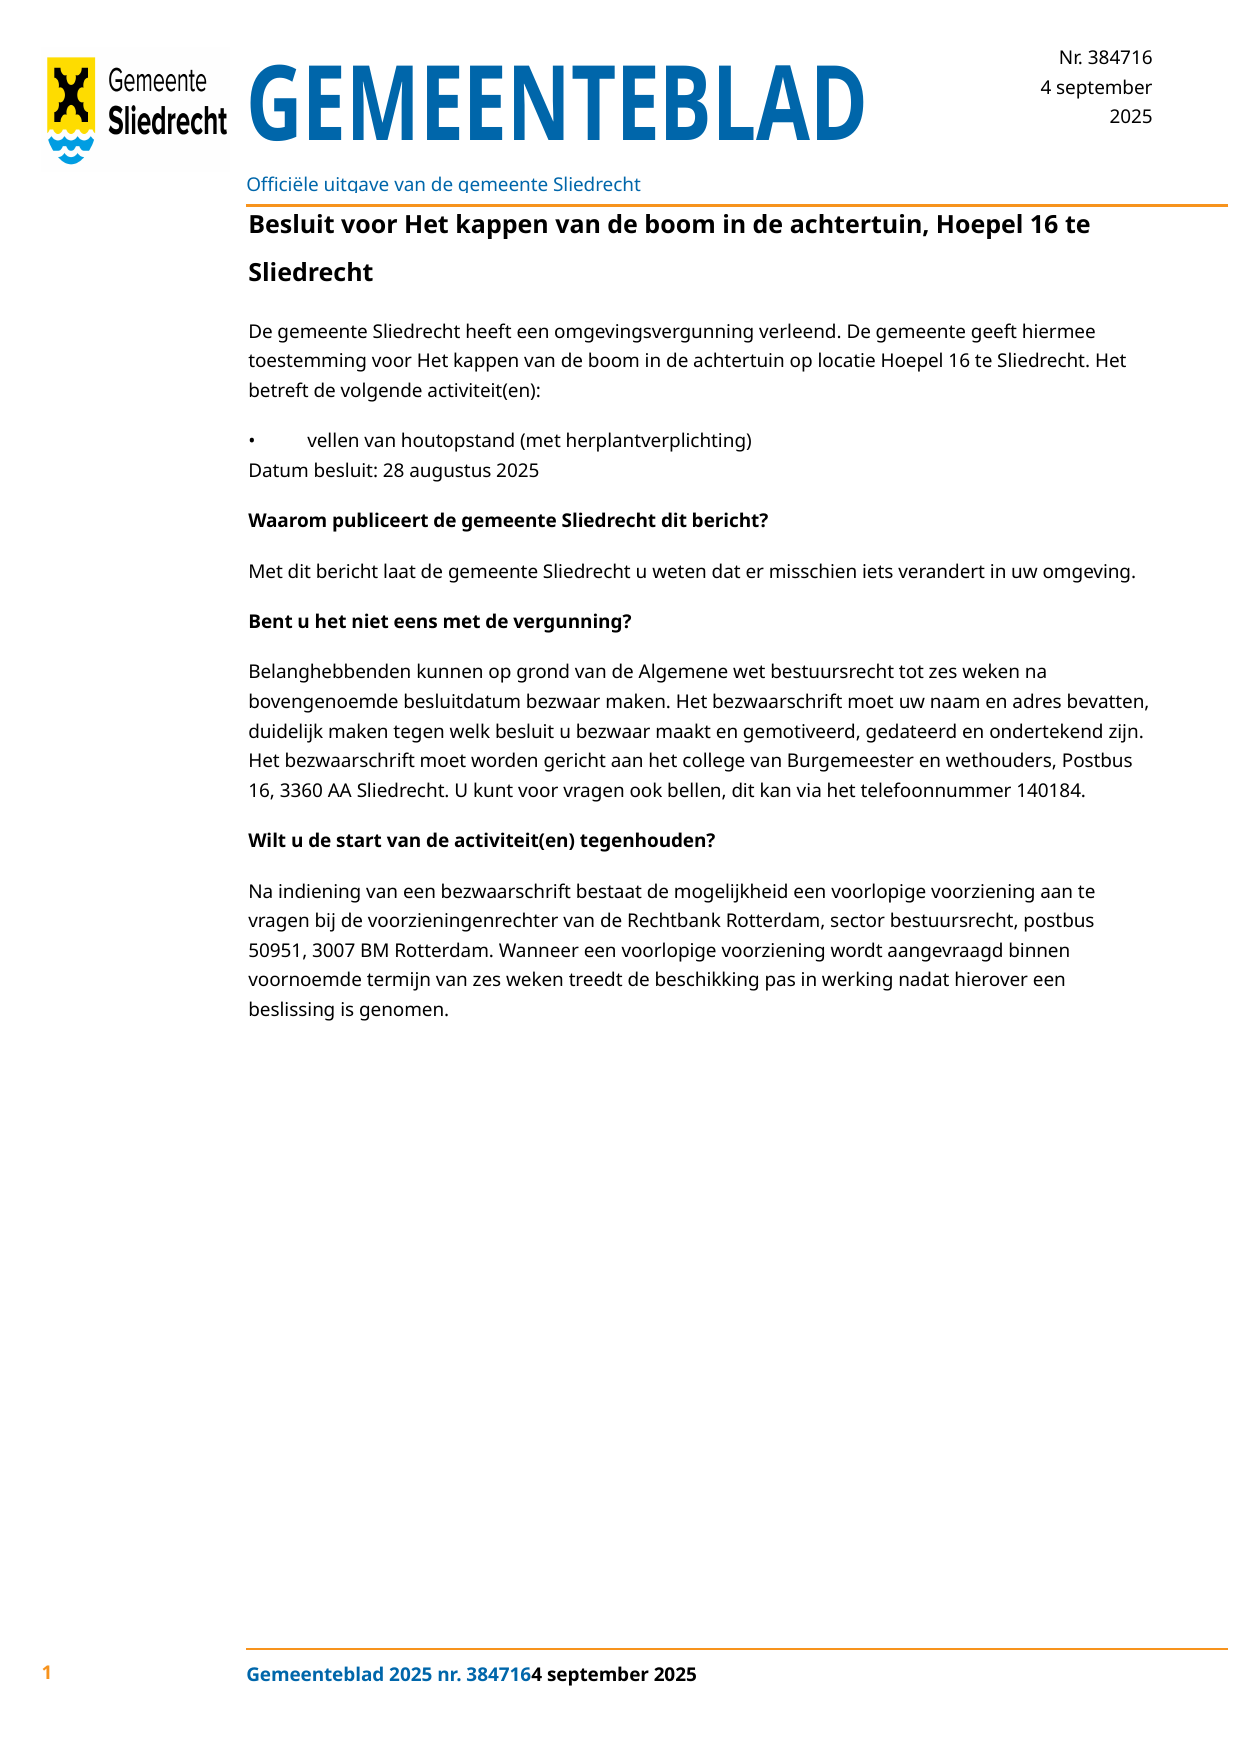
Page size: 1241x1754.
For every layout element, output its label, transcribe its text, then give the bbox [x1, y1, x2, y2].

text Belanghebbenden kunnen op grond van de Algemene wet bestuursrecht tot zes weken na bovengenoemde besluitdatum bezwaar maken. Het bezwaarschrift moet uw naam en adres bevatten, duidelijk maken tegen welk besluit u bezwaar maakt en gemotiveerd, gedateerd en ondertekend zijn. Het bezwaarschrift moet worden gericht aan het college van Burgemeester en wethouders, Postbus 16, 3360 AA Sliedrecht. U kunt voor vragen ook bellen, dit kan via het telefoonnummer 140184. [248, 659, 1152, 803]
text De gemeente Sliedrecht heeft een omgevingsvergunning verleend. De gemeente geeft hiermee toestemming voor Het kappen van de boom in de achtertuin op locatie Hoepel 16 te Sliedrecht. Het betreft de volgende activiteit(en): [248, 318, 1152, 403]
list vellen van houtopstand (met herplantverplichting) [248, 427, 1152, 453]
picture [41, 47, 231, 172]
text Met dit bericht laat de gemeente Sliedrecht u weten dat er misschien iets verandert in uw omgeving. [248, 558, 1152, 584]
text Na indiening van een bezwaarschrift bestaat de mogelijkheid een voorlopige voorziening aan te vragen bij de voorzieningenrechter van de Rechtbank Rotterdam, sector bestuursrecht, postbus 50951, 3007 BM Rotterdam. Wanneer een voorlopige voorziening wordt aangevraagd binnen voornoemde termijn van zes weken treedt de beschikking pas in werking nadat hierover een beslissing is genomen. [248, 878, 1152, 1022]
text Waarom publiceert de gemeente Sliedrecht dit bericht? [248, 507, 1152, 533]
text Datum besluit: 28 augustus 2025 [248, 457, 1152, 483]
text Wilt u de start van de activiteit(en) tegenhouden? [248, 827, 1152, 853]
text Bent u het niet eens met de vergunning? [248, 608, 1152, 634]
text Besluit voor Het kappen van de boom in de achtertuin, Hoepel 16 te Sliedrecht [248, 207, 1152, 288]
